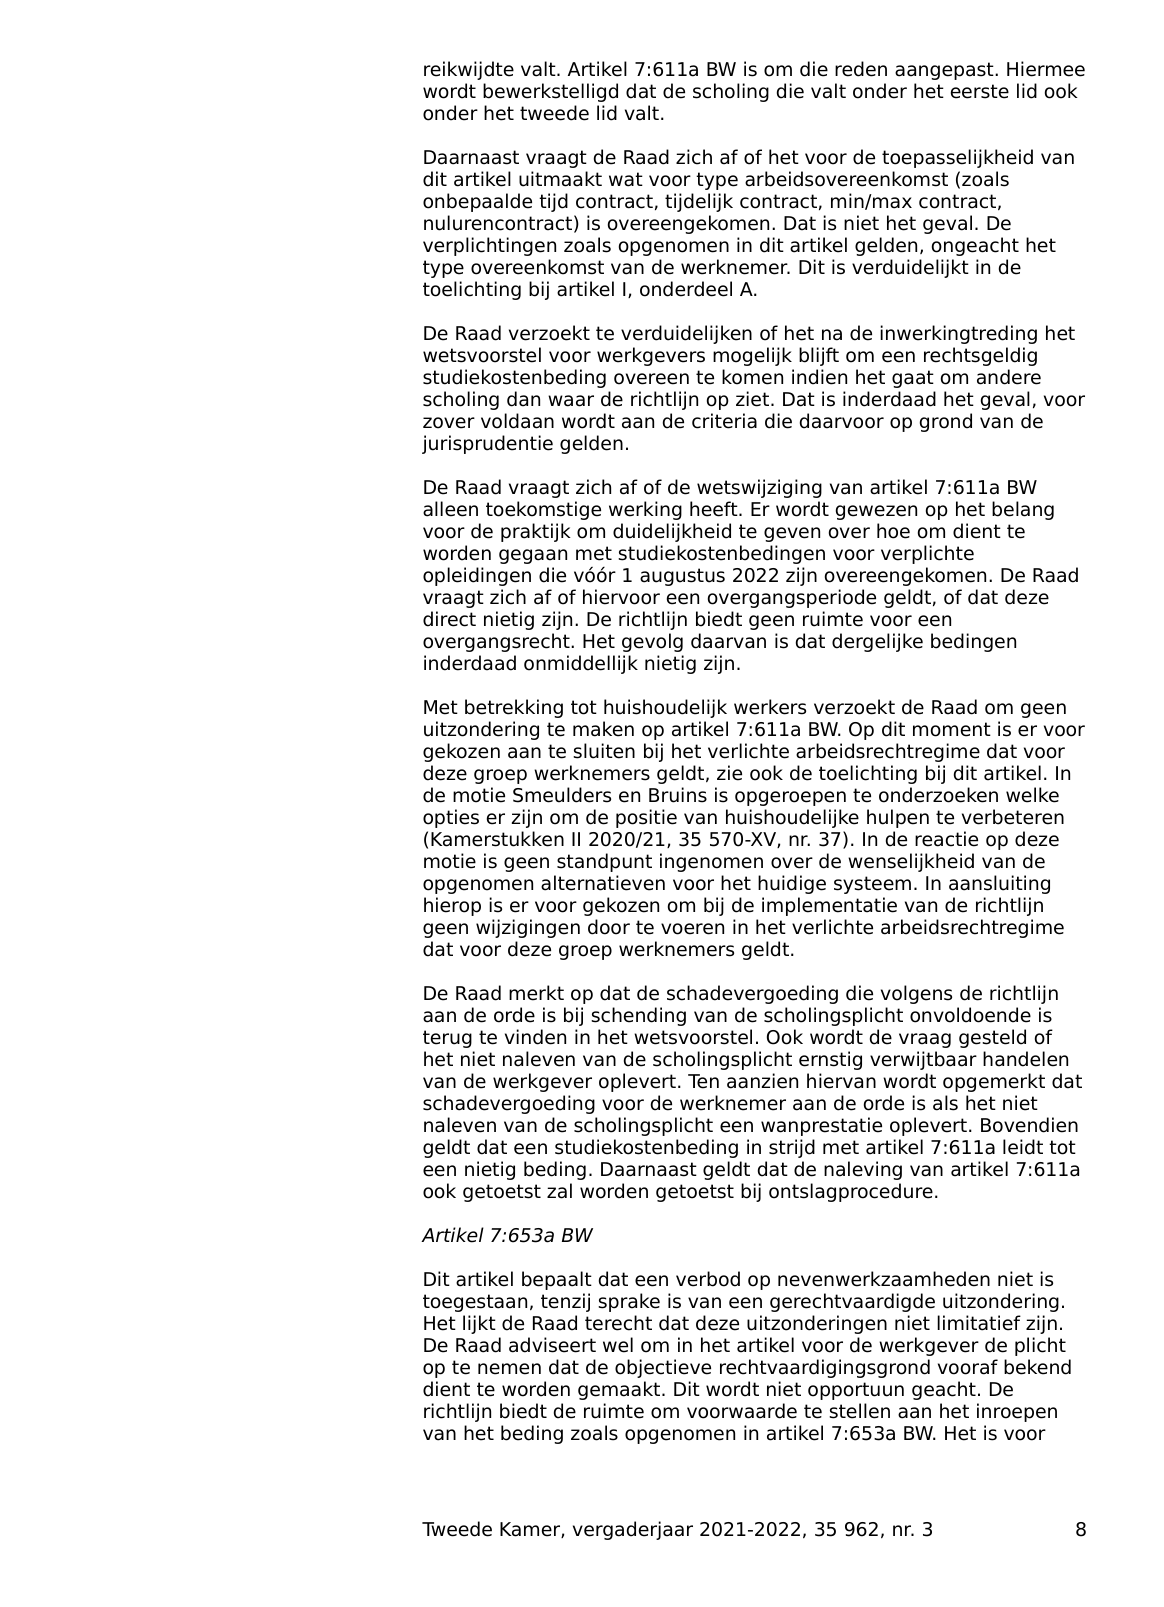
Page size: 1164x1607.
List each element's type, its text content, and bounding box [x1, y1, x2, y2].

text De Raad merkt op dat de schadevergoeding die volgens de richtlijn aan de orde is bij schending van de scholingsplicht onvoldoende is terug te vinden in het wetsvoorstel. Ook wordt de vraag gesteld of het niet naleven van de scholingsplicht ernstig verwijtbaar handelen van de werkgever oplevert. Ten aanzien hiervan wordt opgemerkt dat schadevergoeding voor de werknemer aan de orde is als het niet naleven van de scholingsplicht een wanprestatie oplevert. Bovendien geldt dat een studiekostenbeding in strijd met artikel 7:611a leidt tot een nietig beding. Daarnaast geldt dat de naleving van artikel 7:611a ook getoetst zal worden getoetst bij ontslagprocedure. [422, 983, 1087, 1203]
subtitle Artikel 7:653a BW [422, 1225, 1087, 1247]
text Dit artikel bepaalt dat een verbod op nevenwerkzaamheden niet is toegestaan, tenzij sprake is van een gerechtvaardigde uitzondering. Het lijkt de Raad terecht dat deze uitzonderingen niet limitatief zijn. De Raad adviseert wel om in het artikel voor de werkgever de plicht op te nemen dat de objectieve rechtvaardigingsgrond vooraf bekend dient te worden gemaakt. Dit wordt niet opportuun geacht. De richtlijn biedt de ruimte om voorwaarde te stellen aan het inroepen van het beding zoals opgenomen in artikel 7:653a BW. Het is voor [422, 1269, 1087, 1445]
text De Raad vraagt zich af of de wetswijziging van artikel 7:611a BW alleen toekomstige werking heeft. Er wordt gewezen op het belang voor de praktijk om duidelijkheid te geven over hoe om dient te worden gegaan met studiekostenbedingen voor verplichte opleidingen die vóór 1 augustus 2022 zijn overeengekomen. De Raad vraagt zich af of hiervoor een overgangsperiode geldt, of dat deze direct nietig zijn. De richtlijn biedt geen ruimte voor een overgangsrecht. Het gevolg daarvan is dat dergelijke bedingen inderdaad onmiddellijk nietig zijn. [422, 477, 1087, 675]
text Daarnaast vraagt de Raad zich af of het voor de toepasselijkheid van dit artikel uitmaakt wat voor type arbeidsovereenkomst (zoals onbepaalde tijd contract, tijdelijk contract, min/max contract, nulurencontract) is overeengekomen. Dat is niet het geval. De verplichtingen zoals opgenomen in dit artikel gelden, ongeacht het type overeenkomst van de werknemer. Dit is verduidelijkt in de toelichting bij artikel I, onderdeel A. [422, 147, 1087, 301]
text reikwijdte valt. Artikel 7:611a BW is om die reden aangepast. Hiermee wordt bewerkstelligd dat de scholing die valt onder het eerste lid ook onder het tweede lid valt. [422, 59, 1087, 125]
text Met betrekking tot huishoudelijk werkers verzoekt de Raad om geen uitzondering te maken op artikel 7:611a BW. Op dit moment is er voor gekozen aan te sluiten bij het verlichte arbeidsrechtregime dat voor deze groep werknemers geldt, zie ook de toelichting bij dit artikel. In de motie Smeulders en Bruins is opgeroepen te onderzoeken welke opties er zijn om de positie van huishoudelijke hulpen te verbeteren (Kamerstukken II 2020/21, 35 570-XV, nr. 37). In de reactie op deze motie is geen standpunt ingenomen over de wenselijkheid van de opgenomen alternatieven voor het huidige systeem. In aansluiting hierop is er voor gekozen om bij de implementatie van de richtlijn geen wijzigingen door te voeren in het verlichte arbeidsrechtregime dat voor deze groep werknemers geldt. [422, 697, 1087, 961]
text De Raad verzoekt te verduidelijken of het na de inwerkingtreding het wetsvoorstel voor werkgevers mogelijk blijft om een rechtsgeldig studiekostenbeding overeen te komen indien het gaat om andere scholing dan waar de richtlijn op ziet. Dat is inderdaad het geval, voor zover voldaan wordt aan de criteria die daarvoor op grond van de jurisprudentie gelden. [422, 323, 1087, 455]
